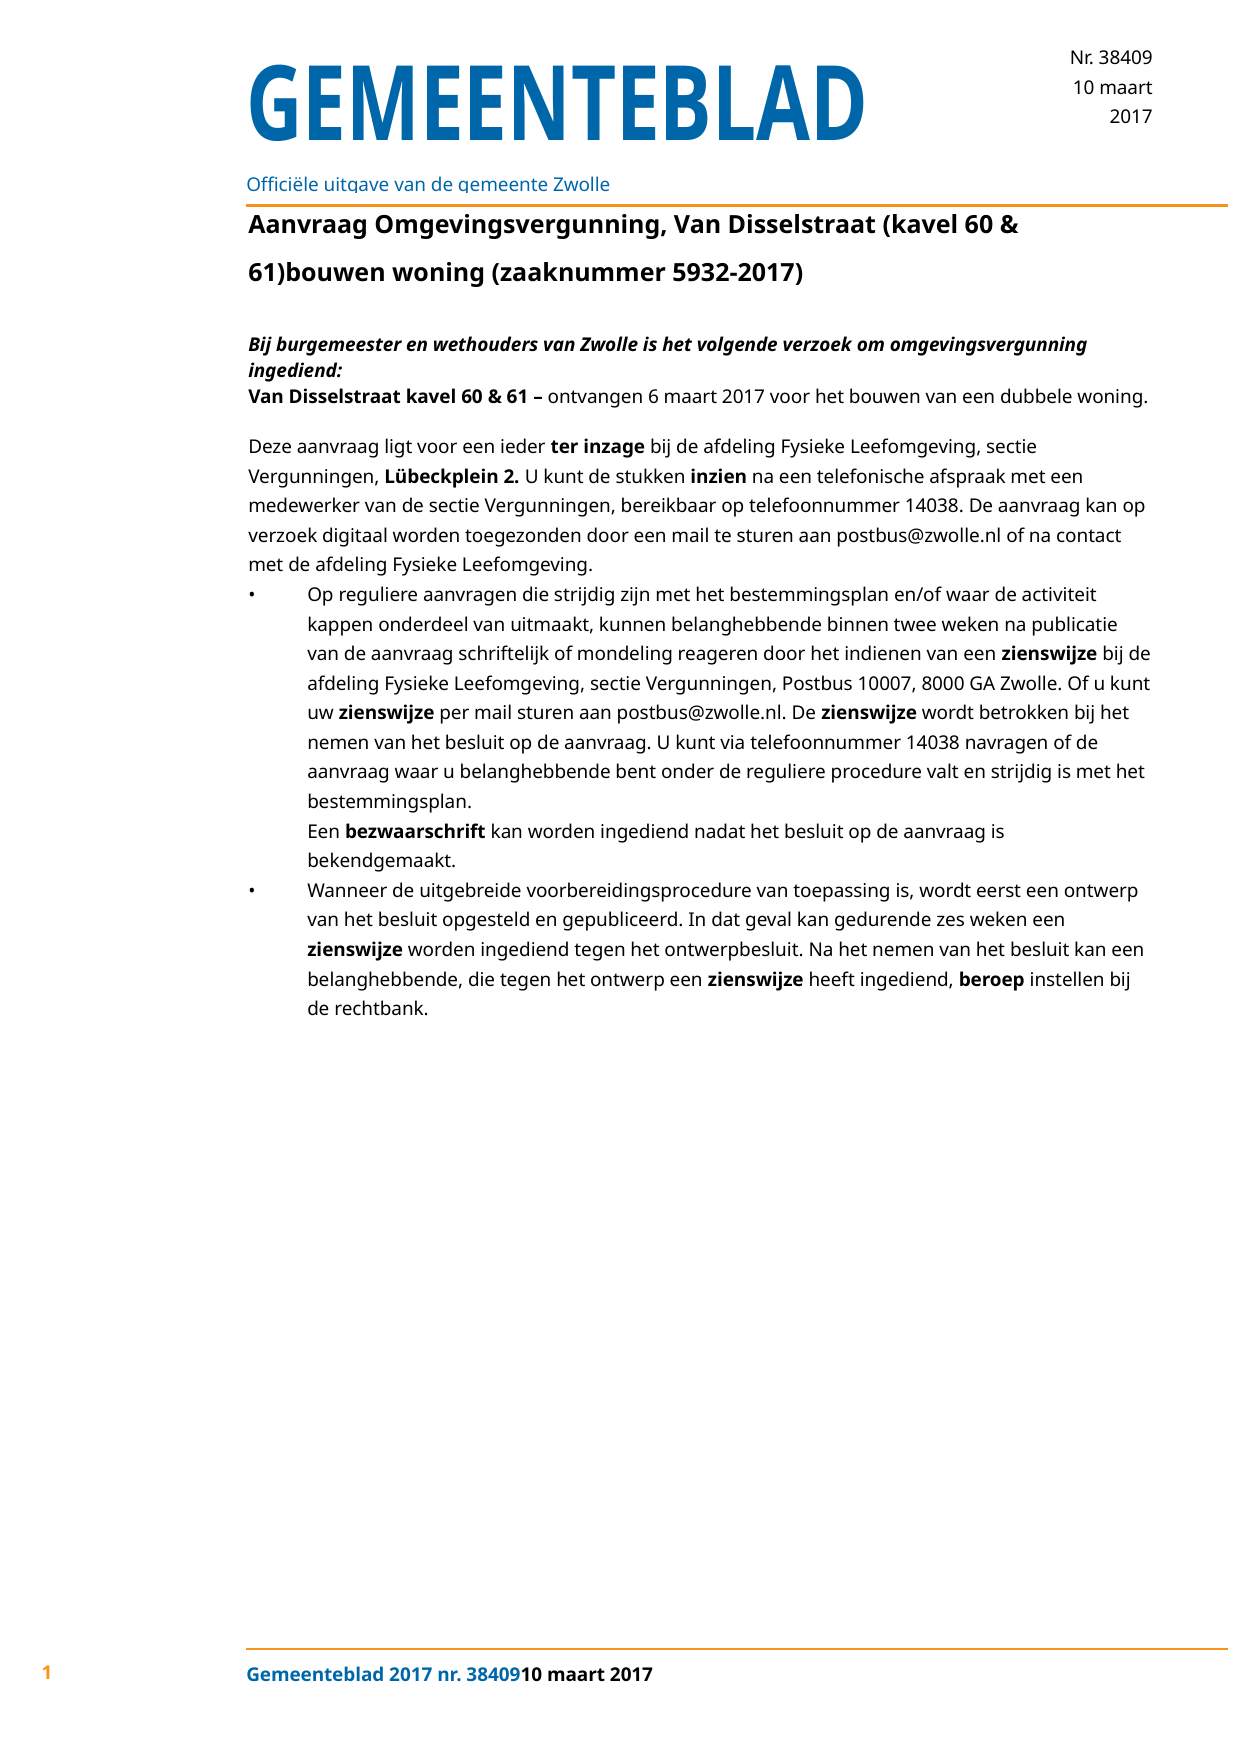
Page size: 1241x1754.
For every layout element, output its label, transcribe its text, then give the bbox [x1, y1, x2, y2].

text Van Disselstraat kavel 60 & 61 – ontvangen 6 maart 2017 voor het bouwen van een dubbele woning. [248, 383, 1152, 409]
list Een bezwaarschrift kan worden ingediend nadat het besluit op de aanvraag is bekendgemaakt. [248, 818, 1152, 873]
list Wanneer de uitgebreide voorbereidingsprocedure van toepassing is, wordt eerst een ontwerp van het besluit opgesteld en gepubliceerd. In dat geval kan gedurende zes weken een zienswijze worden ingediend tegen het ontwerpbesluit. Na het nemen van het besluit kan een belanghebbende, die tegen het ontwerp een zienswijze heeft ingediend, beroep instellen bij de rechtbank. [248, 877, 1152, 1021]
text Deze aanvraag ligt voor een ieder ter inzage bij de afdeling Fysieke Leefomgeving, sectie Vergunningen, Lübeckplein 2. U kunt de stukken inzien na een telefonische afspraak met een medewerker van de sectie Vergunningen, bereikbaar op telefoonnummer 14038. De aanvraag kan op verzoek digitaal worden toegezonden door een mail te sturen aan postbus@zwolle.nl of na contact met de afdeling Fysieke Leefomgeving. [248, 433, 1152, 577]
text Bij burgemeester en wethouders van Zwolle is het volgende verzoek om omgevingsvergunning ingediend: [248, 331, 1152, 383]
list Op reguliere aanvragen die strijdig zijn met het bestemmingsplan en/of waar de activiteit kappen onderdeel van uitmaakt, kunnen belanghebbende binnen twee weken na publicatie van de aanvraag schriftelijk of mondeling reageren door het indienen van een zienswijze bij de afdeling Fysieke Leefomgeving, sectie Vergunningen, Postbus 10007, 8000 GA Zwolle. Of u kunt uw zienswijze per mail sturen aan postbus@zwolle.nl. De zienswijze wordt betrokken bij het nemen van het besluit op de aanvraag. U kunt via telefoonnummer 14038 navragen of de aanvraag waar u belanghebbende bent onder de reguliere procedure valt en strijdig is met het bestemmingsplan. [248, 581, 1152, 814]
text Aanvraag Omgevingsvergunning, Van Disselstraat (kavel 60 & 61)bouwen woning (zaaknummer 5932-2017) [248, 207, 1152, 288]
picture [41, 47, 231, 172]
